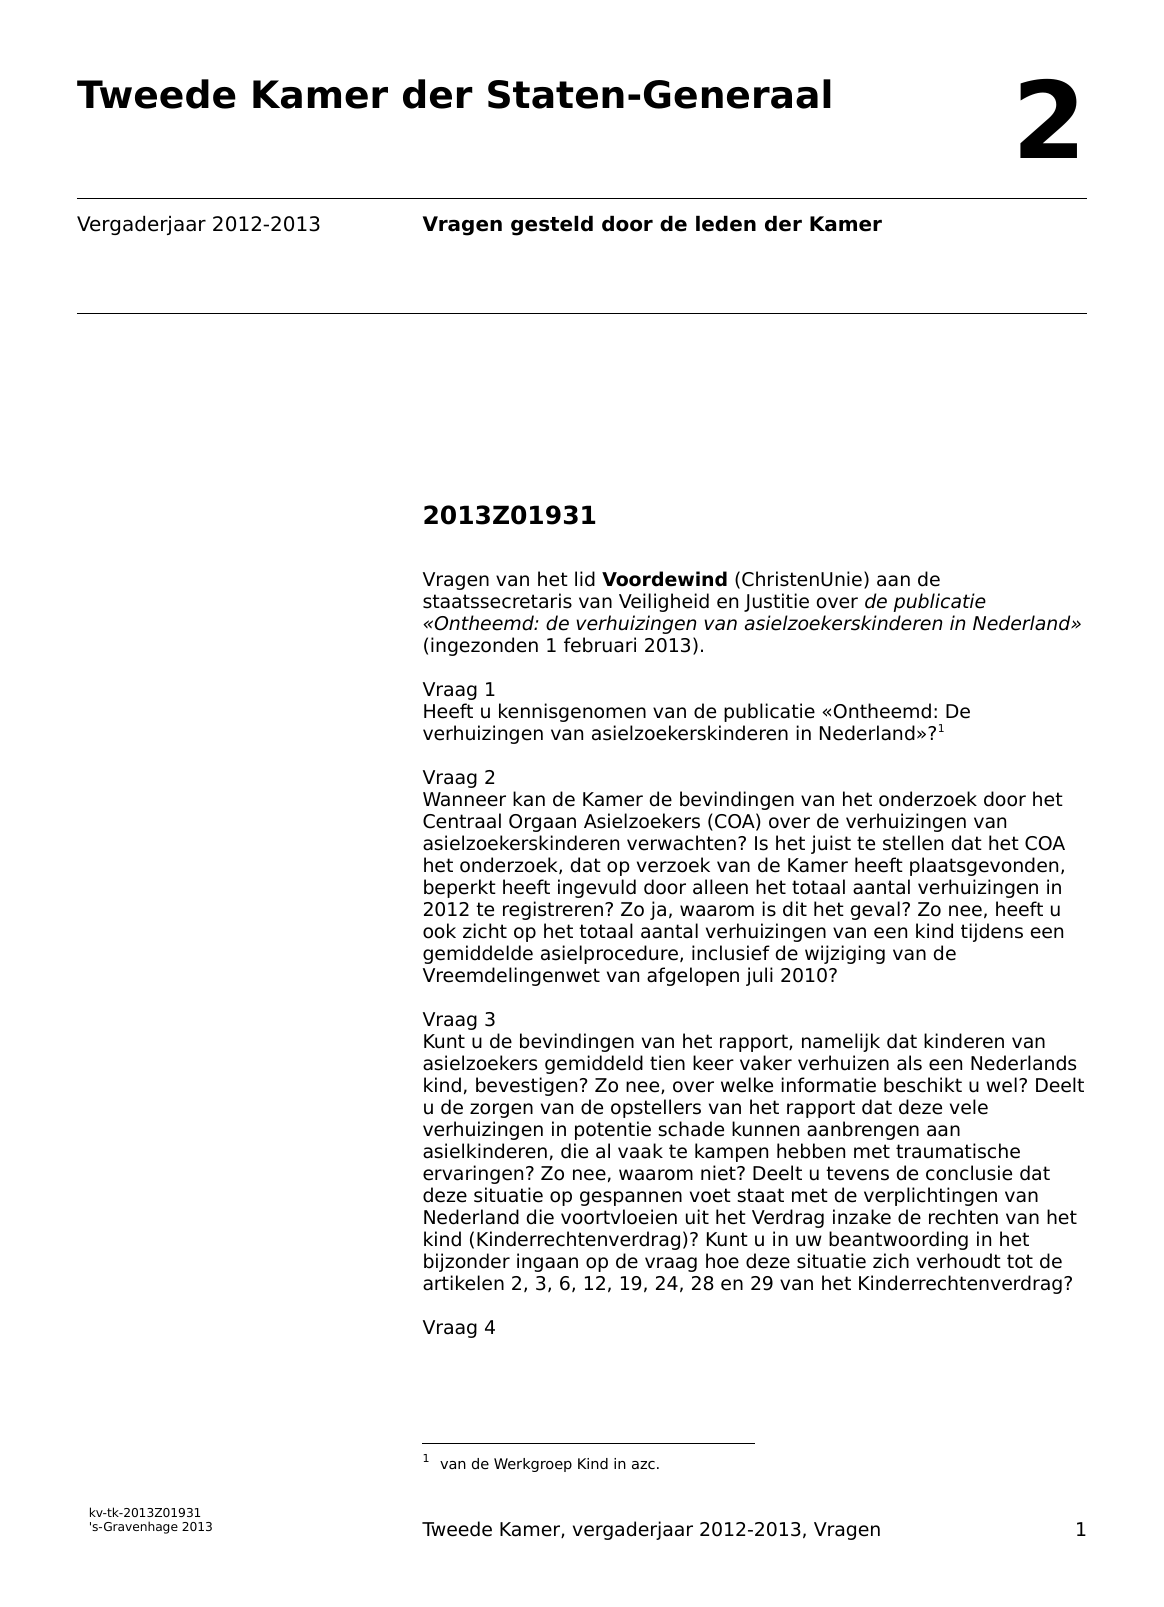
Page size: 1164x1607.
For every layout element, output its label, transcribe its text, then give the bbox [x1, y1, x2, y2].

table_cell Vergaderjaar 2012-2013 [77, 199, 422, 313]
text Vraag 2 [422, 767, 1087, 789]
text Kunt u de bevindingen van het rapport, namelijk dat kinderen van asielzoekers gemiddeld tien keer vaker verhuizen als een Nederlands kind, bevestigen? Zo nee, over welke informatie beschikt u wel? Deelt u de zorgen van de opstellers van het rapport dat deze vele verhuizingen in potentie schade kunnen aanbrengen aan asielkinderen, die al vaak te kampen hebben met traumatische ervaringen? Zo nee, waarom niet? Deelt u tevens de conclusie dat deze situatie op gespannen voet staat met de verplichtingen van Nederland die voortvloeien uit het Verdrag inzake de rechten van het kind (Kinderrechtenverdrag)? Kunt u in uw beantwoording in het bijzonder ingaan op de vraag hoe deze situatie zich verhoudt tot de artikelen 2, 3, 6, 12, 19, 24, 28 en 29 van het Kinderrechtenverdrag? [422, 1031, 1087, 1295]
table_header Tweede Kamer der Staten-Generaal [77, 59, 886, 198]
text Heeft u kennisgenomen van de publicatie «Ontheemd: De verhuizingen van asielzoekerskinderen in Nederland»? [422, 701, 1087, 745]
text Vragen van het lid Voordewind (ChristenUnie) aan de staatssecretaris van Veiligheid en Justitie over de publicatie «Ontheemd: de verhuizingen van asielzoekerskinderen in Nederland» (ingezonden 1 februari 2013). [422, 569, 1087, 657]
table_cell Vragen gesteld door de leden der Kamer [422, 199, 1087, 313]
table_header 2 [886, 59, 1087, 198]
text van de Werkgroep Kind in azc. [422, 1452, 1087, 1474]
text Vraag 4 [422, 1317, 1087, 1339]
text 's-Gravenhage 2013 [88, 1520, 323, 1534]
text 2013Z01931 [422, 501, 1087, 531]
text Vraag 1 [422, 679, 1087, 701]
text Wanneer kan de Kamer de bevindingen van het onderzoek door het Centraal Orgaan Asielzoekers (COA) over de verhuizingen van asielzoekerskinderen verwachten? Is het juist te stellen dat het COA het onderzoek, dat op verzoek van de Kamer heeft plaatsgevonden, beperkt heeft ingevuld door alleen het totaal aantal verhuizingen in 2012 te registreren? Zo ja, waarom is dit het geval? Zo nee, heeft u ook zicht op het totaal aantal verhuizingen van een kind tijdens een gemiddelde asielprocedure, inclusief de wijziging van de Vreemdelingenwet van afgelopen juli 2010? [422, 789, 1087, 987]
text Vraag 3 [422, 1009, 1087, 1031]
text kv-tk-2013Z01931 [88, 1506, 323, 1520]
